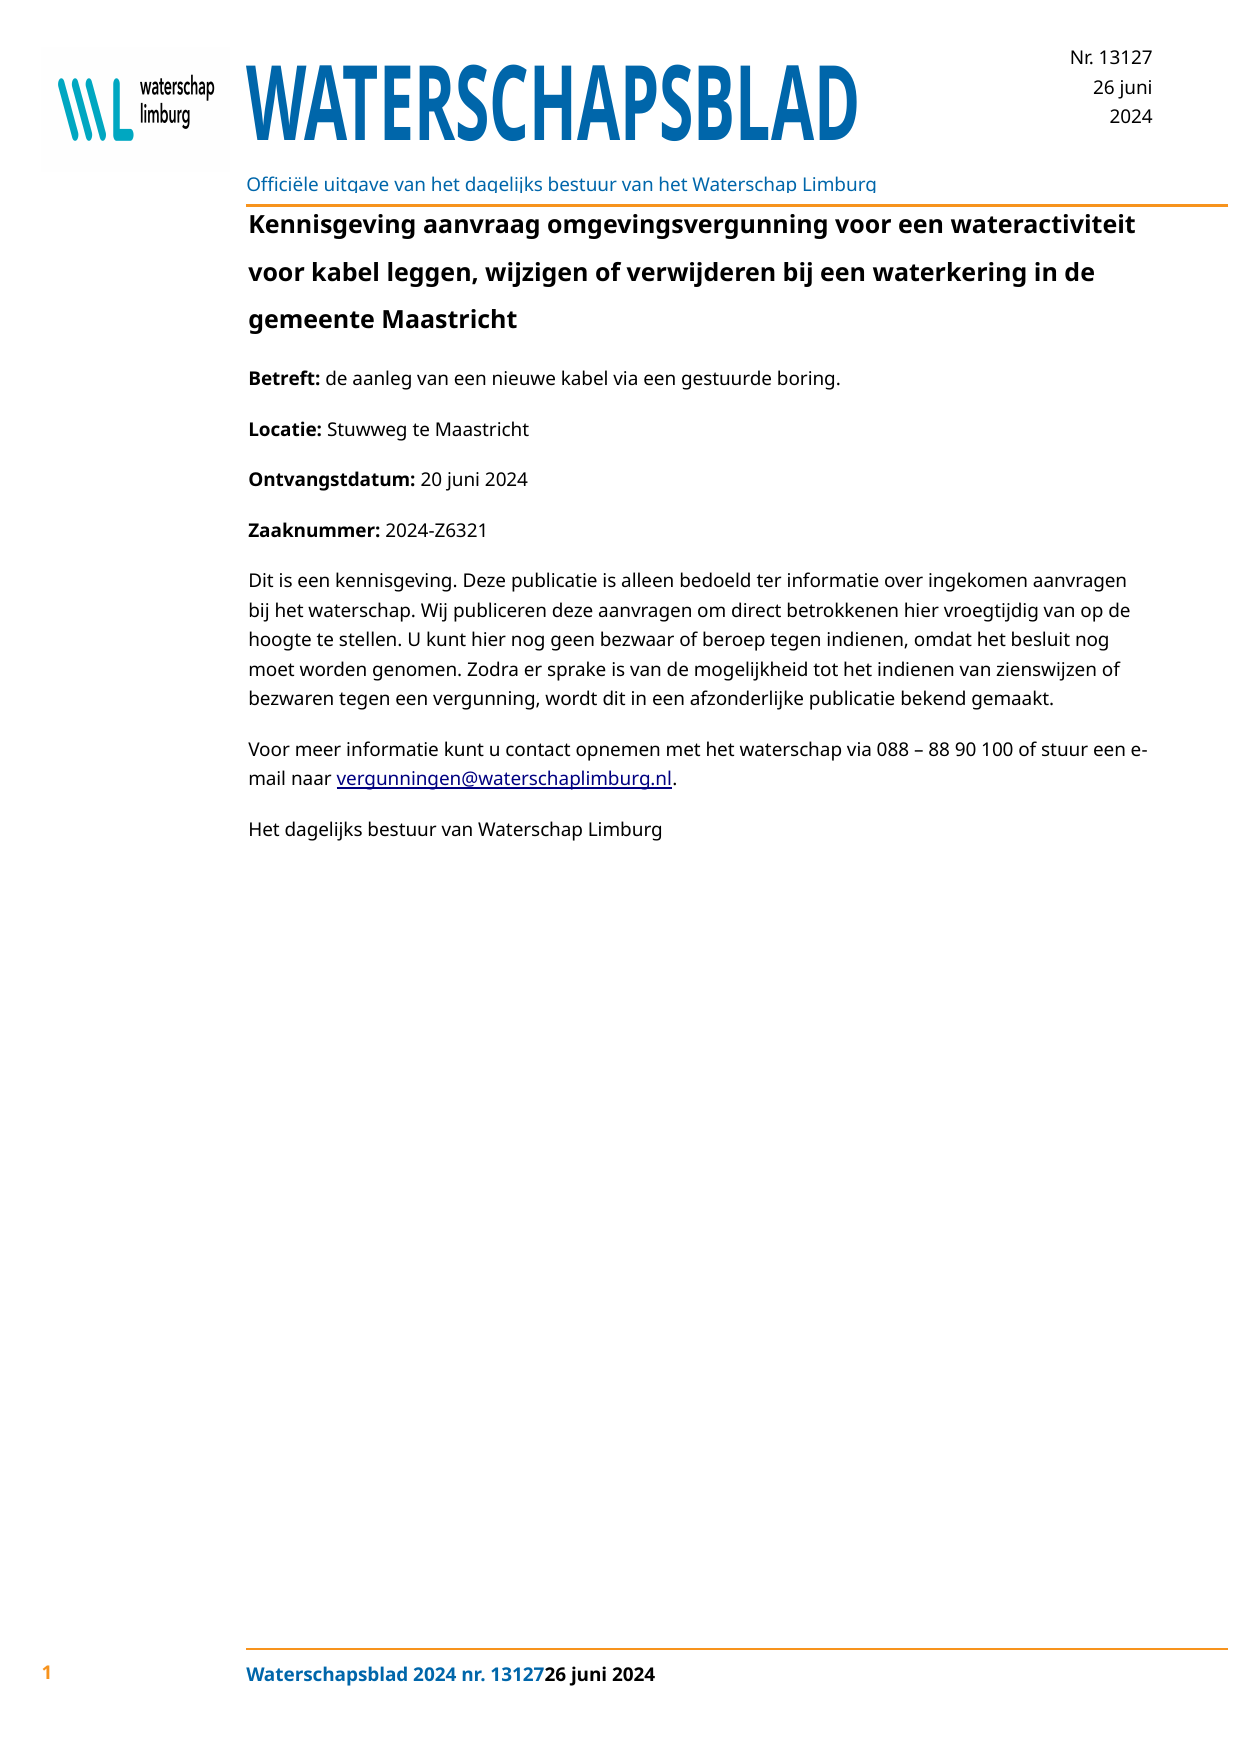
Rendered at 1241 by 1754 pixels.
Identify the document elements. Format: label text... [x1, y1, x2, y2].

text Het dagelijks bestuur van Waterschap Limburg [248, 816, 1152, 842]
text Locatie: Stuwweg te Maastricht [248, 416, 1152, 442]
text Zaaknummer: 2024-Z6321 [248, 517, 1152, 542]
text Dit is een kennisgeving. Deze publicatie is alleen bedoeld ter informatie over ingekomen aanvragen bij het waterschap. Wij publiceren deze aanvragen om direct betrokkenen hier vroegtijdig van op de hoogte te stellen. U kunt hier nog geen bezwaar of beroep tegen indienen, omdat het besluit nog moet worden genomen. Zodra er sprake is van de mogelijkheid tot het indienen van zienswijzen of bezwaren tegen een vergunning, wordt dit in een afzonderlijke publicatie bekend gemaakt. [248, 567, 1152, 711]
picture [41, 47, 231, 172]
text Voor meer informatie kunt u contact opnemen met het waterschap via 088 – 88 90 100 of stuur een e-mail naar vergunningen@waterschaplimburg.nl. [248, 736, 1152, 791]
text Betreft: de aanleg van een nieuwe kabel via een gestuurde boring. [248, 366, 1152, 391]
text Ontvangstdatum: 20 juni 2024 [248, 466, 1152, 492]
text Kennisgeving aanvraag omgevingsvergunning voor een wateractiviteit voor kabel leggen, wijzigen of verwijderen bij een waterkering in de gemeente Maastricht [248, 207, 1152, 336]
